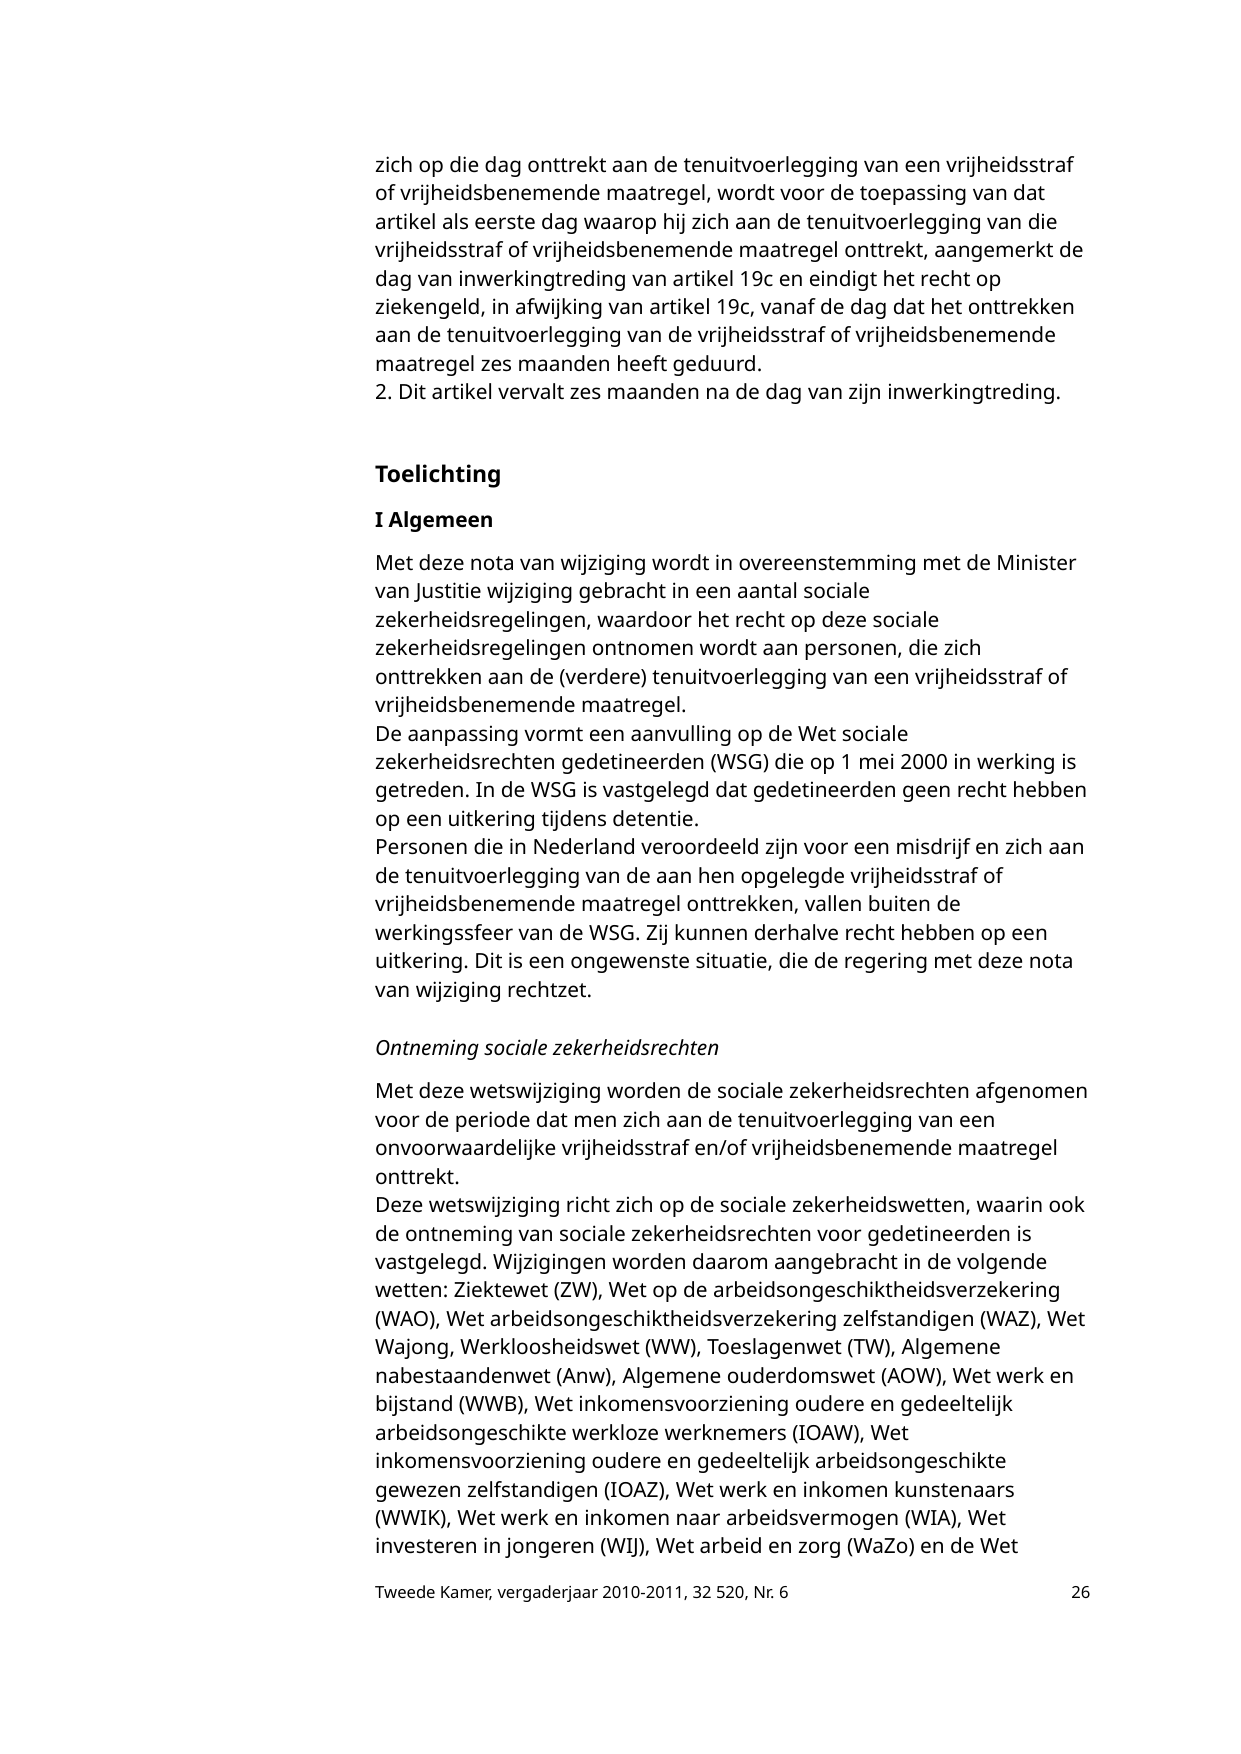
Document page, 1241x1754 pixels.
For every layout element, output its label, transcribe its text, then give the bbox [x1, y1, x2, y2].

text Met deze wetswijziging worden de sociale zekerheidsrechten afgenomen voor de periode dat men zich aan de tenuitvoerlegging van een onvoorwaardelijke vrijheidsstraf en/of vrijheidsbenemende maatregel onttrekt. [375, 1077, 1090, 1190]
text De aanpassing vormt een aanvulling op de Wet sociale zekerheidsrechten gedetineerden (WSG) die op 1 mei 2000 in werking is getreden. In de WSG is vastgelegd dat gedetineerden geen recht hebben op een uitkering tijdens detentie. [375, 719, 1090, 832]
text Deze wetswijziging richt zich op de sociale zekerheidswetten, waarin ook de ontneming van sociale zekerheidsrechten voor gedetineerden is vastgelegd. Wijzigingen worden daarom aangebracht in de volgende wetten: Ziektewet (ZW), Wet op de arbeidsongeschiktheidsverzekering (WAO), Wet arbeidsongeschiktheidsverzekering zelfstandigen (WAZ), Wet Wajong, Werkloosheidswet (WW), Toeslagenwet (TW), Algemene nabestaandenwet (Anw), Algemene ouderdomswet (AOW), Wet werk en bijstand (WWB), Wet inkomensvoorziening oudere en gedeeltelijk arbeidsongeschikte werkloze werknemers (IOAW), Wet inkomensvoorziening oudere en gedeeltelijk arbeidsongeschikte gewezen zelfstandigen (IOAZ), Wet werk en inkomen kunstenaars (WWIK), Wet werk en inkomen naar arbeidsvermogen (WIA), Wet investeren in jongeren (WIJ), Wet arbeid en zorg (WaZo) en de Wet [375, 1190, 1090, 1560]
text Personen die in Nederland veroordeeld zijn voor een misdrijf en zich aan de tenuitvoerlegging van de aan hen opgelegde vrijheidsstraf of vrijheidsbenemende maatregel onttrekken, vallen buiten de werkingssfeer van de WSG. Zij kunnen derhalve recht hebben op een uitkering. Dit is een ongewenste situatie, die de regering met deze nota van wijziging rechtzet. [375, 832, 1090, 1003]
text zich op die dag onttrekt aan de tenuitvoerlegging van een vrijheidsstraf of vrijheidsbenemende maatregel, wordt voor de toepassing van dat artikel als eerste dag waarop hij zich aan de tenuitvoerlegging van die vrijheidsstraf of vrijheidsbenemende maatregel onttrekt, aangemerkt de dag van inwerkingtreding van artikel 19c en eindigt het recht op ziekengeld, in afwijking van artikel 19c, vanaf de dag dat het onttrekken aan de tenuitvoerlegging van de vrijheidsstraf of vrijheidsbenemende maatregel zes maanden heeft geduurd. [375, 150, 1090, 377]
text I Algemeen [375, 505, 1090, 533]
subtitle Toelichting [375, 458, 1090, 490]
text Met deze nota van wijziging wordt in overeenstemming met de Minister van Justitie wijziging gebracht in een aantal sociale zekerheidsregelingen, waardoor het recht op deze sociale zekerheidsregelingen ontnomen wordt aan personen, die zich onttrekken aan de (verdere) tenuitvoerlegging van een vrijheidsstraf of vrijheidsbenemende maatregel. [375, 548, 1090, 719]
text Ontneming sociale zekerheidsrechten [375, 1033, 1090, 1062]
text 2. Dit artikel vervalt zes maanden na de dag van zijn inwerkingtreding. [375, 377, 1090, 406]
